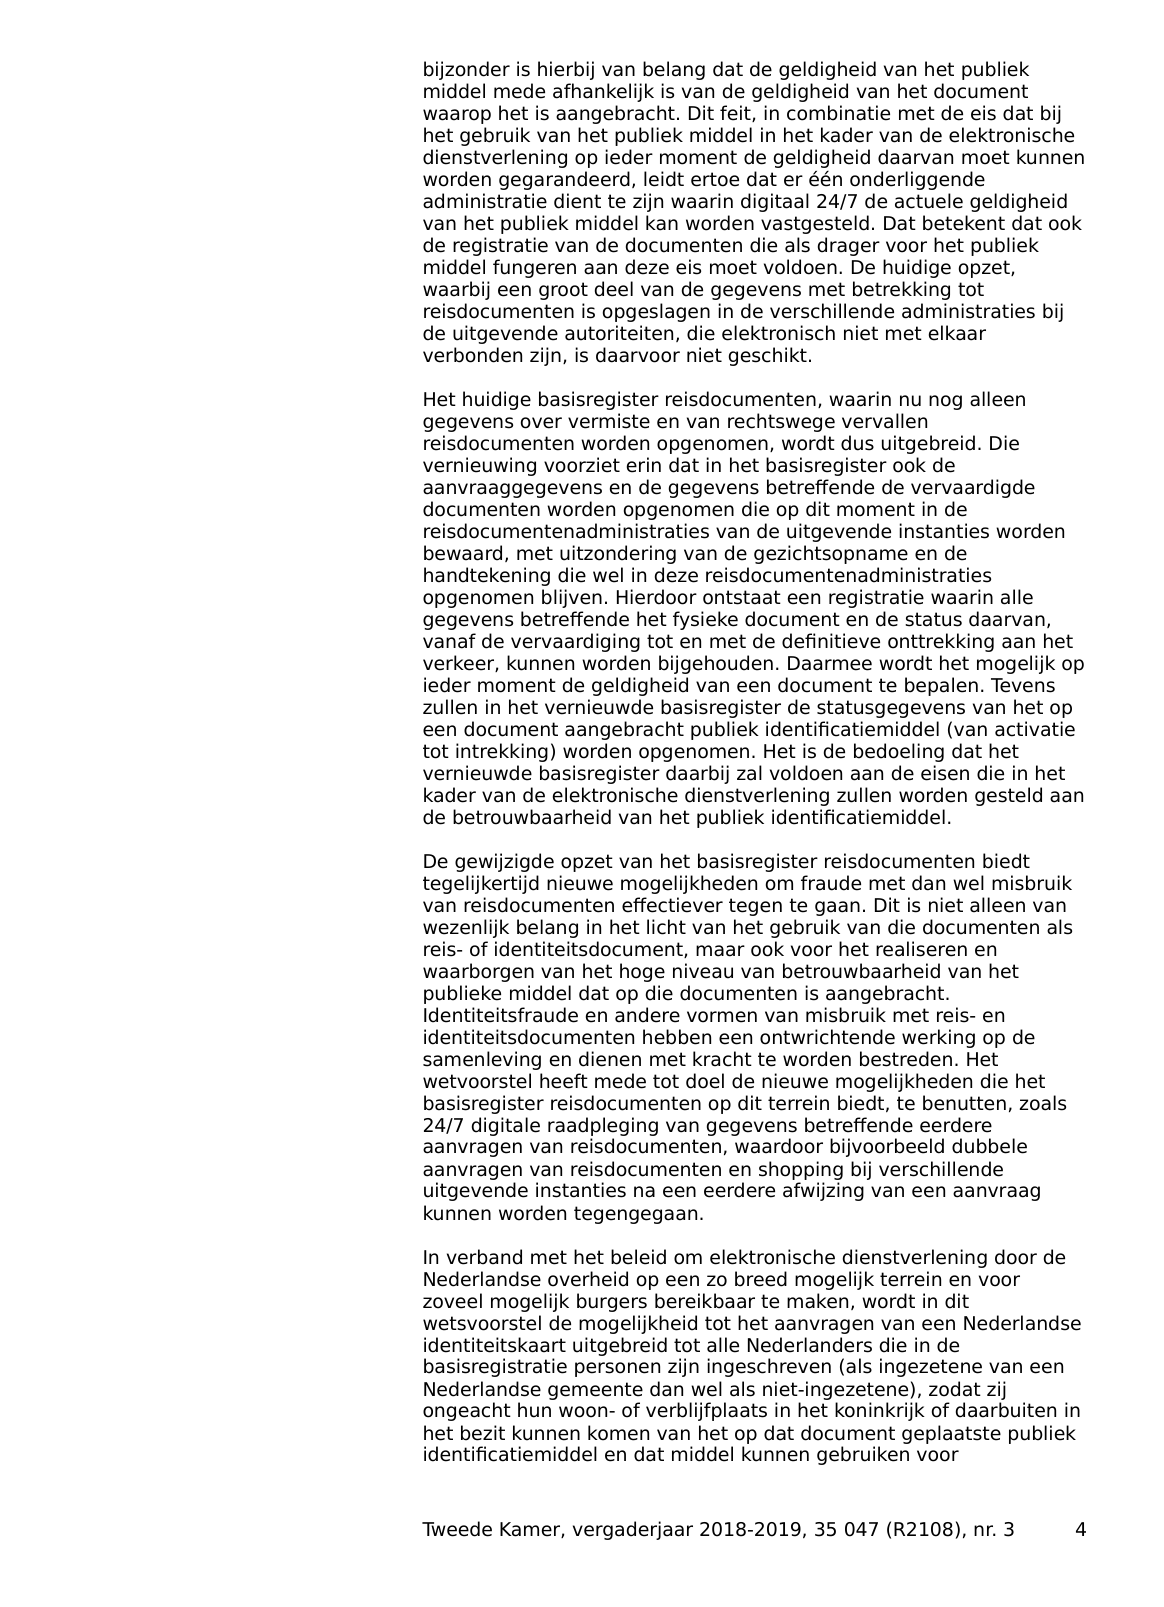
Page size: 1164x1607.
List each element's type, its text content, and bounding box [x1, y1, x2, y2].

text Het huidige basisregister reisdocumenten, waarin nu nog alleen gegevens over vermiste en van rechtswege vervallen reisdocumenten worden opgenomen, wordt dus uitgebreid. Die vernieuwing voorziet erin dat in het basisregister ook de aanvraaggegevens en de gegevens betreffende de vervaardigde documenten worden opgenomen die op dit moment in de reisdocumentenadministraties van de uitgevende instanties worden bewaard, met uitzondering van de gezichtsopname en de handtekening die wel in deze reisdocumentenadministraties opgenomen blijven. Hierdoor ontstaat een registratie waarin alle gegevens betreffende het fysieke document en de status daarvan, vanaf de vervaardiging tot en met de definitieve onttrekking aan het verkeer, kunnen worden bijgehouden. Daarmee wordt het mogelijk op ieder moment de geldigheid van een document te bepalen. Tevens zullen in het vernieuwde basisregister de statusgegevens van het op een document aangebracht publiek identificatiemiddel (van activatie tot intrekking) worden opgenomen. Het is de bedoeling dat het vernieuwde basisregister daarbij zal voldoen aan de eisen die in het kader van de elektronische dienstverlening zullen worden gesteld aan de betrouwbaarheid van het publiek identificatiemiddel. [422, 389, 1087, 828]
text In verband met het beleid om elektronische dienstverlening door de Nederlandse overheid op een zo breed mogelijk terrein en voor zoveel mogelijk burgers bereikbaar te maken, wordt in dit wetsvoorstel de mogelijkheid tot het aanvragen van een Nederlandse identiteitskaart uitgebreid tot alle Nederlanders die in de basisregistratie personen zijn ingeschreven (als ingezetene van een Nederlandse gemeente dan wel als niet-ingezetene), zodat zij ongeacht hun woon- of verblijfplaats in het koninkrijk of daarbuiten in het bezit kunnen komen van het op dat document geplaatste publiek identificatiemiddel en dat middel kunnen gebruiken voor [422, 1247, 1087, 1466]
text De gewijzigde opzet van het basisregister reisdocumenten biedt tegelijkertijd nieuwe mogelijkheden om fraude met dan wel misbruik van reisdocumenten effectiever tegen te gaan. Dit is niet alleen van wezenlijk belang in het licht van het gebruik van die documenten als reis- of identiteitsdocument, maar ook voor het realiseren en waarborgen van het hoge niveau van betrouwbaarheid van het publieke middel dat op die documenten is aangebracht. Identiteitsfraude en andere vormen van misbruik met reis- en identiteitsdocumenten hebben een ontwrichtende werking op de samenleving en dienen met kracht te worden bestreden. Het wetvoorstel heeft mede tot doel de nieuwe mogelijkheden die het basisregister reisdocumenten op dit terrein biedt, te benutten, zoals 24/7 digitale raadpleging van gegevens betreffende eerdere aanvragen van reisdocumenten, waardoor bijvoorbeeld dubbele aanvragen van reisdocumenten en shopping bij verschillende uitgevende instanties na een eerdere afwijzing van een aanvraag kunnen worden tegengegaan. [422, 851, 1087, 1224]
text bijzonder is hierbij van belang dat de geldigheid van het publiek middel mede afhankelijk is van de geldigheid van het document waarop het is aangebracht. Dit feit, in combinatie met de eis dat bij het gebruik van het publiek middel in het kader van de elektronische dienstverlening op ieder moment de geldigheid daarvan moet kunnen worden gegarandeerd, leidt ertoe dat er één onderliggende administratie dient te zijn waarin digitaal 24/7 de actuele geldigheid van het publiek middel kan worden vastgesteld. Dat betekent dat ook de registratie van de documenten die als drager voor het publiek middel fungeren aan deze eis moet voldoen. De huidige opzet, waarbij een groot deel van de gegevens met betrekking tot reisdocumenten is opgeslagen in de verschillende administraties bij de uitgevende autoriteiten, die elektronisch niet met elkaar verbonden zijn, is daarvoor niet geschikt. [422, 59, 1087, 367]
